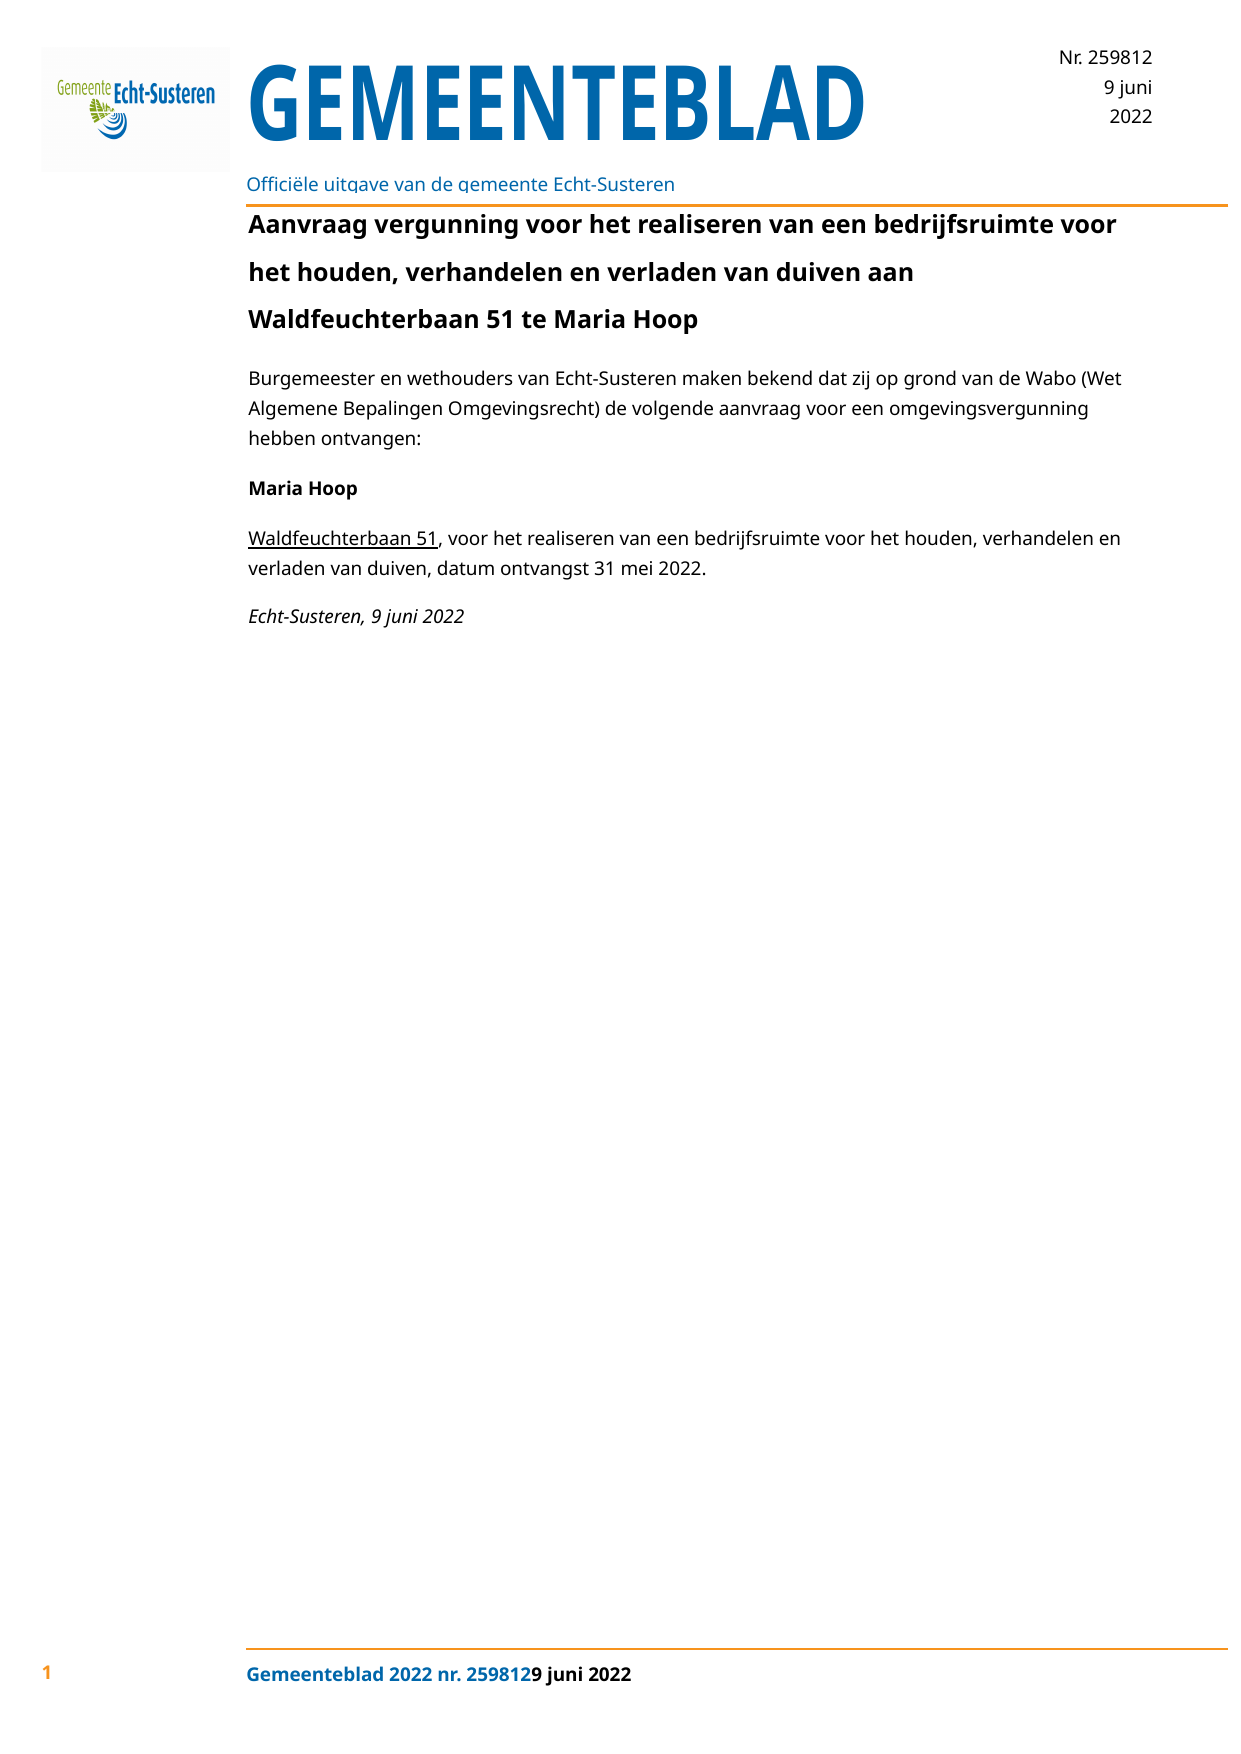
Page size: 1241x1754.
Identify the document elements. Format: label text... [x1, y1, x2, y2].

text Aanvraag vergunning voor het realiseren van een bedrijfsruimte voor het houden, verhandelen en verladen van duiven aan Waldfeuchterbaan 51 te Maria Hoop [248, 207, 1152, 336]
text Burgemeester en wethouders van Echt-Susteren maken bekend dat zij op grond van de Wabo (Wet Algemene Bepalingen Omgevingsrecht) de volgende aanvraag voor een omgevingsvergunning hebben ontvangen: [248, 366, 1152, 450]
picture [41, 47, 231, 172]
text Echt-Susteren, 9 juni 2022 [248, 603, 1152, 629]
text Maria Hoop [248, 475, 1152, 501]
text Waldfeuchterbaan 51, voor het realiseren van een bedrijfsruimte voor het houden, verhandelen en verladen van duiven, datum ontvangst 31 mei 2022. [248, 526, 1152, 581]
